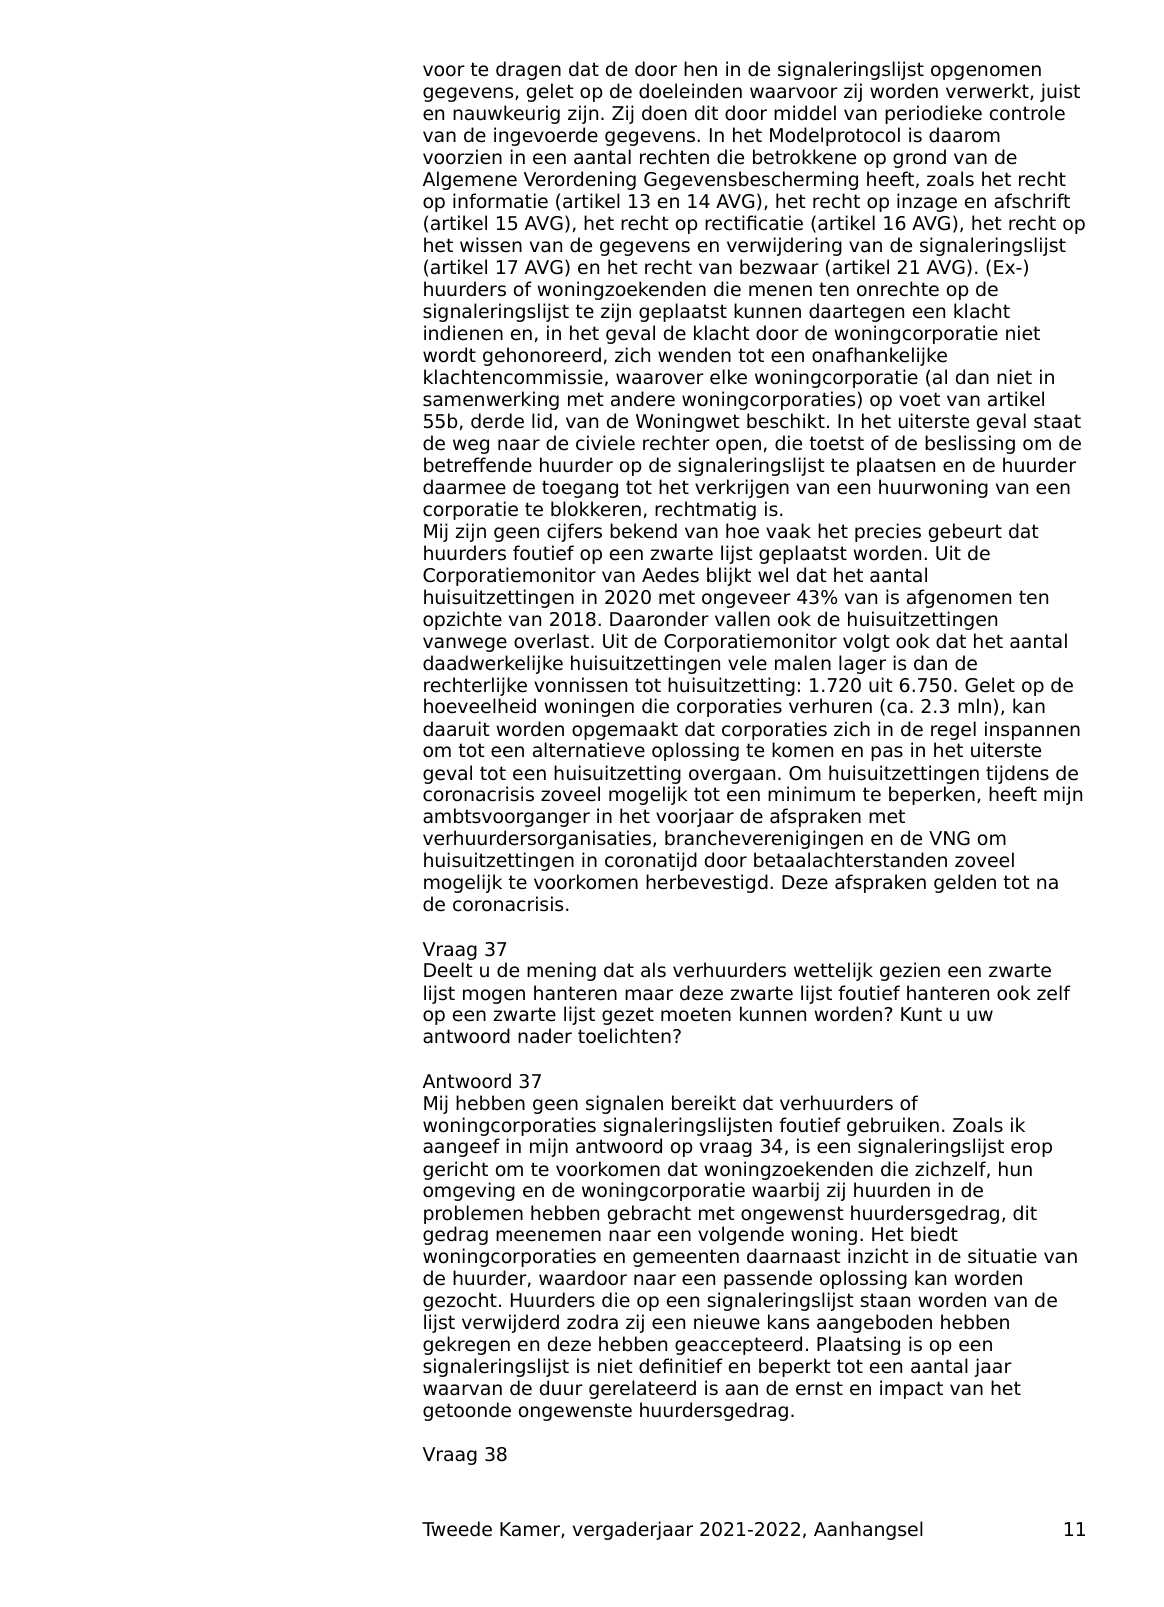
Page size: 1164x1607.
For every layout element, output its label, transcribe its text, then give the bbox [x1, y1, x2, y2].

text Deelt u de mening dat als verhuurders wettelijk gezien een zwarte lijst mogen hanteren maar deze zwarte lijst foutief hanteren ook zelf op een zwarte lijst gezet moeten kunnen worden? Kunt u uw antwoord nader toelichten? [422, 960, 1087, 1048]
text voor te dragen dat de door hen in de signaleringslijst opgenomen gegevens, gelet op de doeleinden waarvoor zij worden verwerkt, juist en nauwkeurig zijn. Zij doen dit door middel van periodieke controle van de ingevoerde gegevens. In het Modelprotocol is daarom voorzien in een aantal rechten die betrokkene op grond van de Algemene Verordening Gegevensbescherming heeft, zoals het recht op informatie (artikel 13 en 14 AVG), het recht op inzage en afschrift (artikel 15 AVG), het recht op rectificatie (artikel 16 AVG), het recht op het wissen van de gegevens en verwijdering van de signaleringslijst (artikel 17 AVG) en het recht van bezwaar (artikel 21 AVG). (Ex-) huurders of woningzoekenden die menen ten onrechte op de signaleringslijst te zijn geplaatst kunnen daartegen een klacht indienen en, in het geval de klacht door de woningcorporatie niet wordt gehonoreerd, zich wenden tot een onafhankelijke klachtencommissie, waarover elke woningcorporatie (al dan niet in samenwerking met andere woningcorporaties) op voet van artikel 55b, derde lid, van de Woningwet beschikt. In het uiterste geval staat de weg naar de civiele rechter open, die toetst of de beslissing om de betreffende huurder op de signaleringslijst te plaatsen en de huurder daarmee de toegang tot het verkrijgen van een huurwoning van een corporatie te blokkeren, rechtmatig is. [422, 59, 1087, 521]
text Vraag 37 [422, 938, 1087, 960]
text Antwoord 37 [422, 1071, 1087, 1092]
text Vraag 38 [422, 1444, 1087, 1466]
text Mij zijn geen cijfers bekend van hoe vaak het precies gebeurt dat huurders foutief op een zwarte lijst geplaatst worden. Uit de Corporatiemonitor van Aedes blijkt wel dat het aantal huisuitzettingen in 2020 met ongeveer 43% van is afgenomen ten opzichte van 2018. Daaronder vallen ook de huisuitzettingen vanwege overlast. Uit de Corporatiemonitor volgt ook dat het aantal daadwerkelijke huisuitzettingen vele malen lager is dan de rechterlijke vonnissen tot huisuitzetting: 1.720 uit 6.750. Gelet op de hoeveelheid woningen die corporaties verhuren (ca. 2.3 mln), kan daaruit worden opgemaakt dat corporaties zich in de regel inspannen om tot een alternatieve oplossing te komen en pas in het uiterste geval tot een huisuitzetting overgaan. Om huisuitzettingen tijdens de coronacrisis zoveel mogelijk tot een minimum te beperken, heeft mijn ambtsvoorganger in het voorjaar de afspraken met verhuurdersorganisaties, brancheverenigingen en de VNG om huisuitzettingen in coronatijd door betaalachterstanden zoveel mogelijk te voorkomen herbevestigd. Deze afspraken gelden tot na de coronacrisis. [422, 521, 1087, 916]
text Mij hebben geen signalen bereikt dat verhuurders of woningcorporaties signaleringslijsten foutief gebruiken. Zoals ik aangeef in mijn antwoord op vraag 34, is een signaleringslijst erop gericht om te voorkomen dat woningzoekenden die zichzelf, hun omgeving en de woningcorporatie waarbij zij huurden in de problemen hebben gebracht met ongewenst huurdersgedrag, dit gedrag meenemen naar een volgende woning. Het biedt woningcorporaties en gemeenten daarnaast inzicht in de situatie van de huurder, waardoor naar een passende oplossing kan worden gezocht. Huurders die op een signaleringslijst staan worden van de lijst verwijderd zodra zij een nieuwe kans aangeboden hebben gekregen en deze hebben geaccepteerd. Plaatsing is op een signaleringslijst is niet definitief en beperkt tot een aantal jaar waarvan de duur gerelateerd is aan de ernst en impact van het getoonde ongewenste huurdersgedrag. [422, 1092, 1087, 1422]
